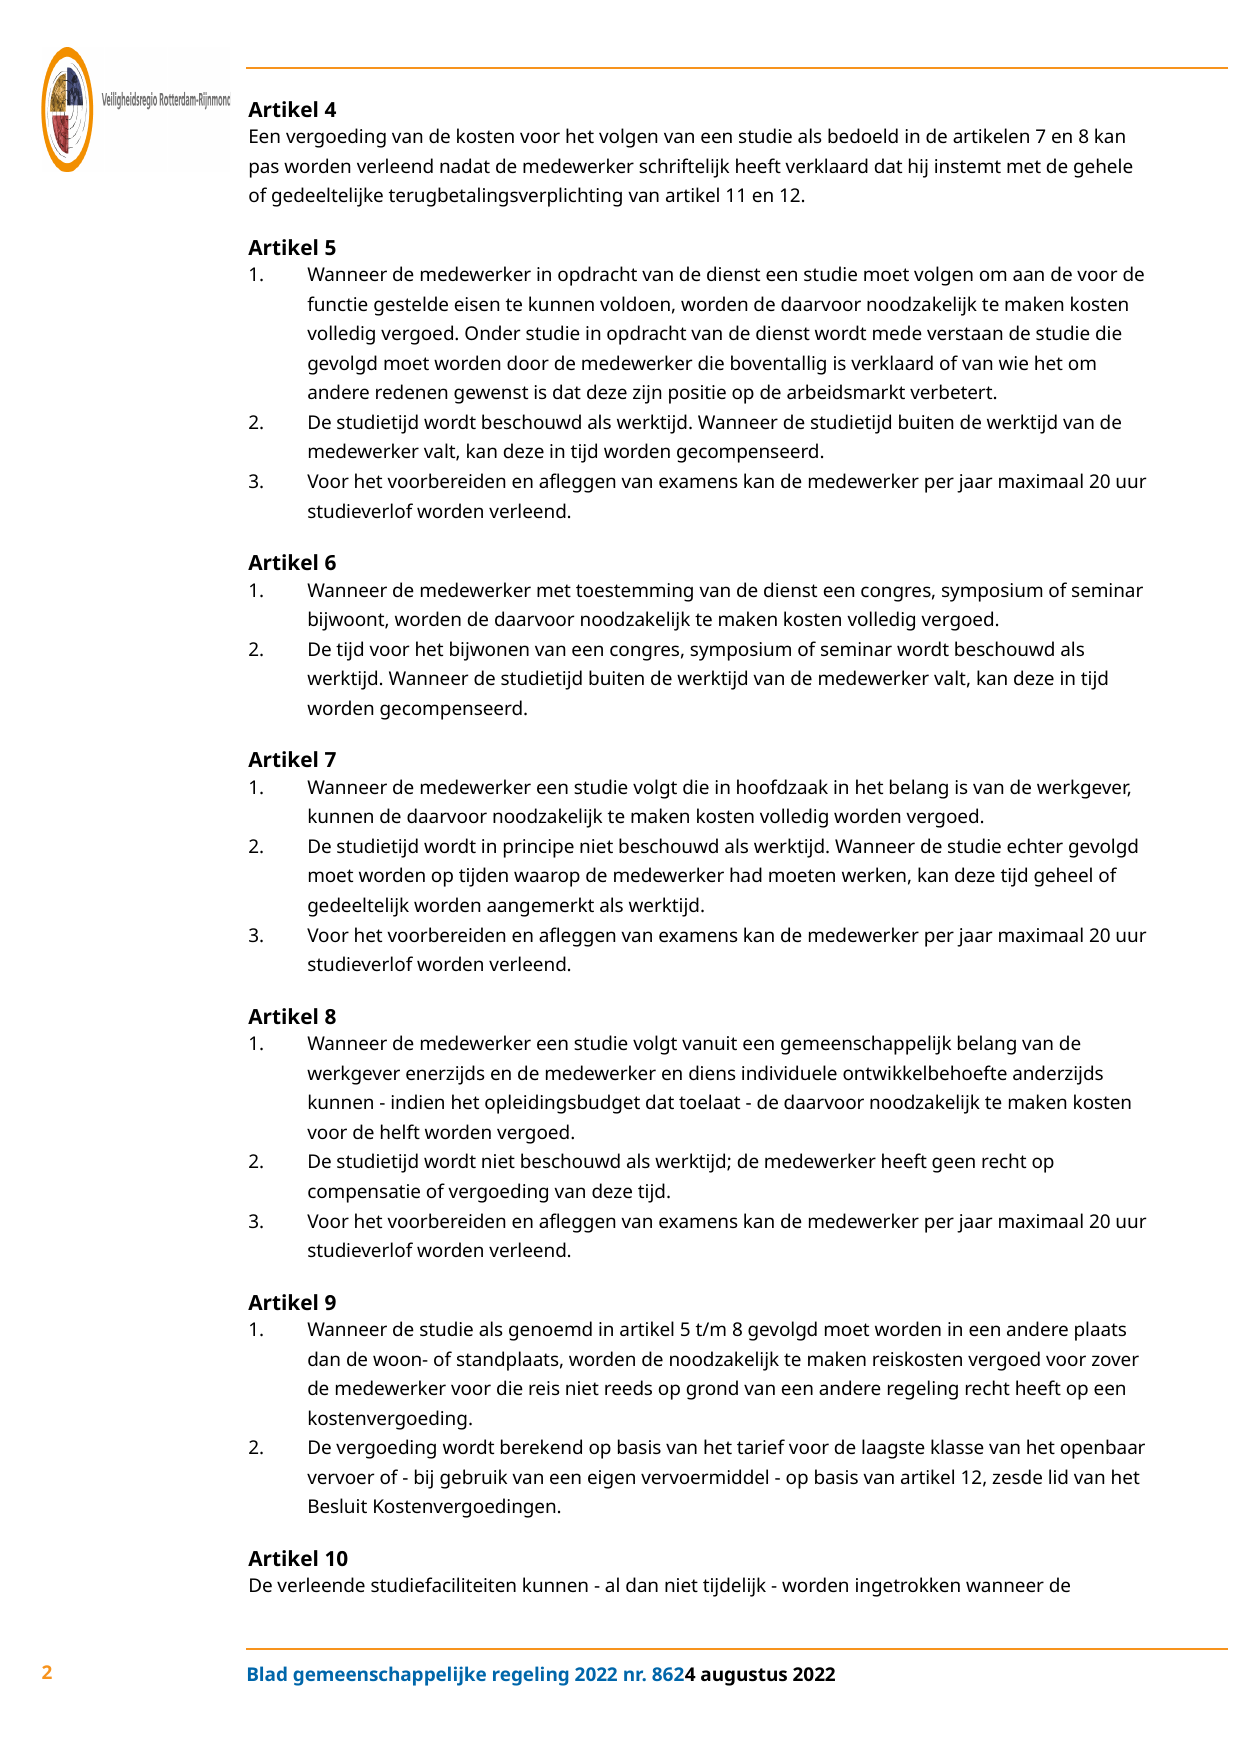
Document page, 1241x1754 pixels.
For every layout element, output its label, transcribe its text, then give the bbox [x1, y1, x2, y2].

list Wanneer de studie als genoemd in artikel 5 t/m 8 gevolgd moet worden in een andere plaats dan de woon- of standplaats, worden de noodzakelijk te maken reiskosten vergoed voor zover de medewerker voor die reis niet reeds op grond van een andere regeling recht heeft op een kostenvergoeding. [248, 1316, 1152, 1431]
list De studietijd wordt beschouwd als werktijd. Wanneer de studietijd buiten de werktijd van de medewerker valt, kan deze in tijd worden gecompenseerd. [248, 409, 1152, 464]
picture [41, 47, 231, 172]
text Artikel 8 [248, 1002, 1152, 1030]
list Voor het voorbereiden en afleggen van examens kan de medewerker per jaar maximaal 20 uur studieverlof worden verleend. [248, 922, 1152, 977]
list De tijd voor het bijwonen van een congres, symposium of seminar wordt beschouwd als werktijd. Wanneer de studietijd buiten de werktijd van de medewerker valt, kan deze in tijd worden gecompenseerd. [248, 636, 1152, 721]
list Wanneer de medewerker met toestemming van de dienst een congres, symposium of seminar bijwoont, worden de daarvoor noodzakelijk te maken kosten volledig vergoed. [248, 577, 1152, 632]
list Wanneer de medewerker een studie volgt vanuit een gemeenschappelijk belang van de werkgever enerzijds en de medewerker en diens individuele ontwikkelbehoefte anderzijds kunnen - indien het opleidingsbudget dat toelaat - de daarvoor noodzakelijk te maken kosten voor de helft worden vergoed. [248, 1030, 1152, 1145]
text De verleende studiefaciliteiten kunnen - al dan niet tijdelijk - worden ingetrokken wanneer de [248, 1573, 1152, 1598]
list Wanneer de medewerker een studie volgt die in hoofdzaak in het belang is van de werkgever, kunnen de daarvoor noodzakelijk te maken kosten volledig worden vergoed. [248, 774, 1152, 829]
list De studietijd wordt niet beschouwd als werktijd; de medewerker heeft geen recht op compensatie of vergoeding van deze tijd. [248, 1149, 1152, 1204]
text Artikel 10 [248, 1544, 1152, 1573]
list De studietijd wordt in principe niet beschouwd als werktijd. Wanneer de studie echter gevolgd moet worden op tijden waarop de medewerker had moeten werken, kan deze tijd geheel of gedeeltelijk worden aangemerkt als werktijd. [248, 833, 1152, 918]
list Wanneer de medewerker in opdracht van de dienst een studie moet volgen om aan de voor de functie gestelde eisen te kunnen voldoen, worden de daarvoor noodzakelijk te maken kosten volledig vergoed. Onder studie in opdracht van de dienst wordt mede verstaan de studie die gevolgd moet worden door de medewerker die boventallig is verklaard of van wie het om andere redenen gewenst is dat deze zijn positie op de arbeidsmarkt verbetert. [248, 261, 1152, 405]
text Artikel 5 [248, 233, 1152, 261]
list De vergoeding wordt berekend op basis van het tarief voor de laagste klasse van het openbaar vervoer of - bij gebruik van een eigen vervoermiddel - op basis van artikel 12, zesde lid van het Besluit Kostenvergoedingen. [248, 1434, 1152, 1519]
text Artikel 6 [248, 548, 1152, 577]
text Artikel 9 [248, 1288, 1152, 1316]
text Artikel 4 [248, 95, 1152, 123]
list Voor het voorbereiden en afleggen van examens kan de medewerker per jaar maximaal 20 uur studieverlof worden verleend. [248, 1208, 1152, 1263]
text Een vergoeding van de kosten voor het volgen van een studie als bedoeld in de artikelen 7 en 8 kan pas worden verleend nadat de medewerker schriftelijk heeft verklaard dat hij instemt met de gehele of gedeeltelijke terugbetalingsverplichting van artikel 11 en 12. [248, 123, 1152, 208]
text Artikel 7 [248, 746, 1152, 774]
list Voor het voorbereiden en afleggen van examens kan de medewerker per jaar maximaal 20 uur studieverlof worden verleend. [248, 468, 1152, 524]
